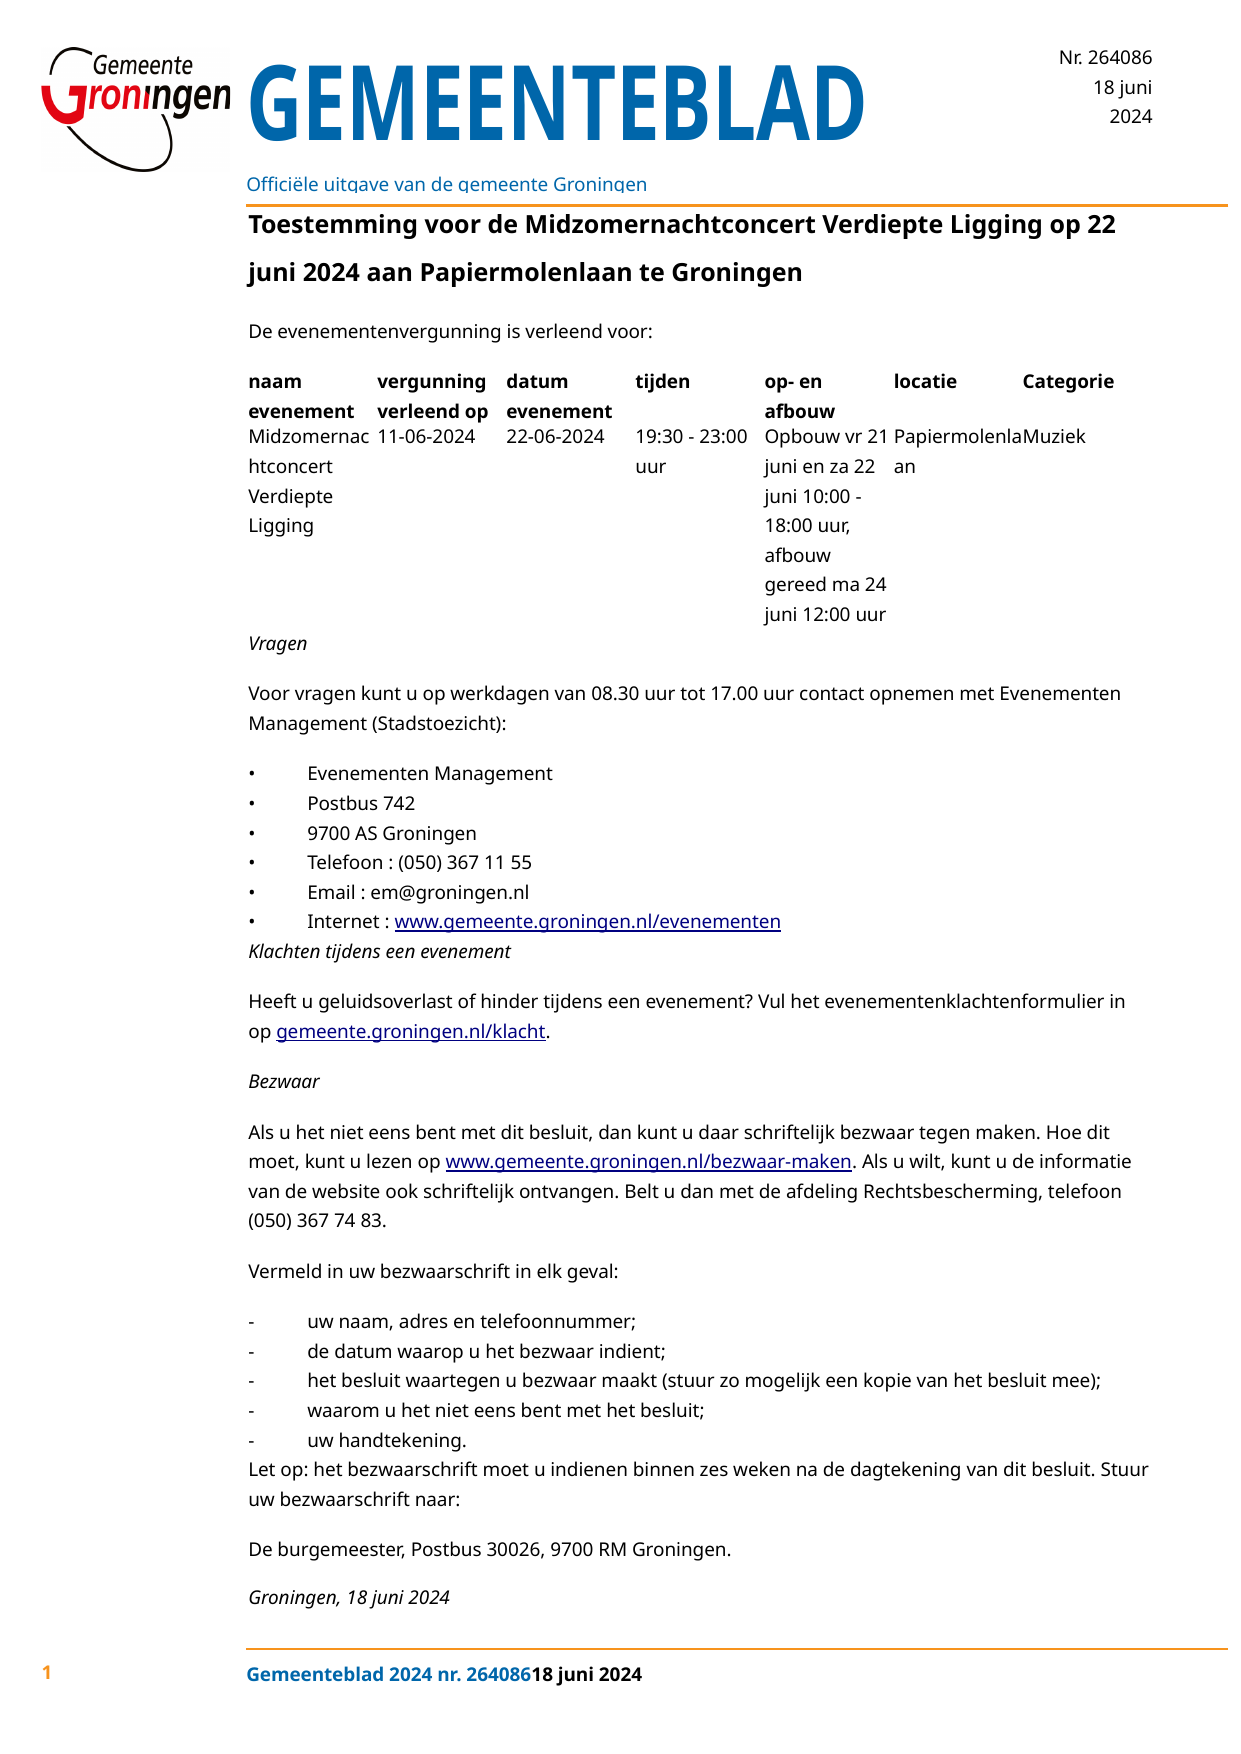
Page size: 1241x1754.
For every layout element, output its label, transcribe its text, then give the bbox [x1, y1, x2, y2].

table_cell 22-06-2024 [506, 424, 635, 627]
table_header locatie [894, 369, 1022, 424]
table_header datum evenement [506, 369, 635, 424]
list uw handtekening. [248, 1427, 1152, 1453]
table_cell 19:30 - 23:00 uur [635, 424, 764, 627]
text Klachten tijdens een evenement [248, 938, 1152, 964]
list Telefoon : (050) 367 11 55 [248, 849, 1152, 875]
text Vragen [248, 630, 1152, 656]
table_header tijden [635, 369, 764, 424]
picture [41, 47, 231, 172]
table_cell 11-06-2024 [377, 424, 506, 627]
list Postbus 742 [248, 790, 1152, 816]
text De burgemeester, Postbus 30026, 9700 RM Groningen. [248, 1536, 1152, 1562]
text Voor vragen kunt u op werkdagen van 08.30 uur tot 17.00 uur contact opnemen met Evenementen Management (Stadstoezicht): [248, 681, 1152, 736]
text Toestemming voor de Midzomernachtconcert Verdiepte Ligging op 22 juni 2024 aan Papiermolenlaan te Groningen [248, 207, 1152, 288]
text Let op: het bezwaarschrift moet u indienen binnen zes weken na de dagtekening van dit besluit. Stuur uw bezwaarschrift naar: [248, 1456, 1152, 1512]
list het besluit waartegen u bezwaar maakt (stuur zo mogelijk een kopie van het besluit mee); [248, 1368, 1152, 1393]
table_header vergunning verleend op [377, 369, 506, 424]
text De evenementenvergunning is verleend voor: [248, 318, 1152, 344]
table_cell Papiermolenlaan [894, 424, 1022, 627]
list Email : em@groningen.nl [248, 879, 1152, 905]
table_cell Muziek [1023, 424, 1152, 627]
text Groningen, 18 juni 2024 [248, 1584, 1152, 1610]
list uw naam, adres en telefoonnummer; [248, 1308, 1152, 1334]
table_header op- en afbouw [764, 369, 893, 424]
text Heeft u geluidsoverlast of hinder tijdens een evenement? Vul het evenementenklachtenformulier in op gemeente.groningen.nl/klacht. [248, 988, 1152, 1044]
table_header Categorie [1023, 369, 1152, 424]
table_cell Opbouw vr 21 juni en za 22 juni 10:00 - 18:00 uur, afbouw gereed ma 24 juni 12:00 uur [764, 424, 893, 627]
text Als u het niet eens bent met dit besluit, dan kunt u daar schriftelijk bezwaar tegen maken. Hoe dit moet, kunt u lezen op www.gemeente.groningen.nl/bezwaar-maken. Als u wilt, kunt u de informatie van de website ook schriftelijk ontvangen. Belt u dan met de afdeling Rechtsbescherming, telefoon (050) 367 74 83. [248, 1119, 1152, 1233]
list de datum waarop u het bezwaar indient; [248, 1338, 1152, 1364]
list Evenementen Management [248, 761, 1152, 786]
text Vermeld in uw bezwaarschrift in elk geval: [248, 1258, 1152, 1284]
list waarom u het niet eens bent met het besluit; [248, 1397, 1152, 1423]
list Internet : www.gemeente.groningen.nl/evenementen [248, 908, 1152, 934]
table_cell Midzomernachtconcert Verdiepte Ligging [248, 424, 377, 627]
list 9700 AS Groningen [248, 820, 1152, 846]
text Bezwaar [248, 1068, 1152, 1094]
table_header naam evenement [248, 369, 377, 424]
